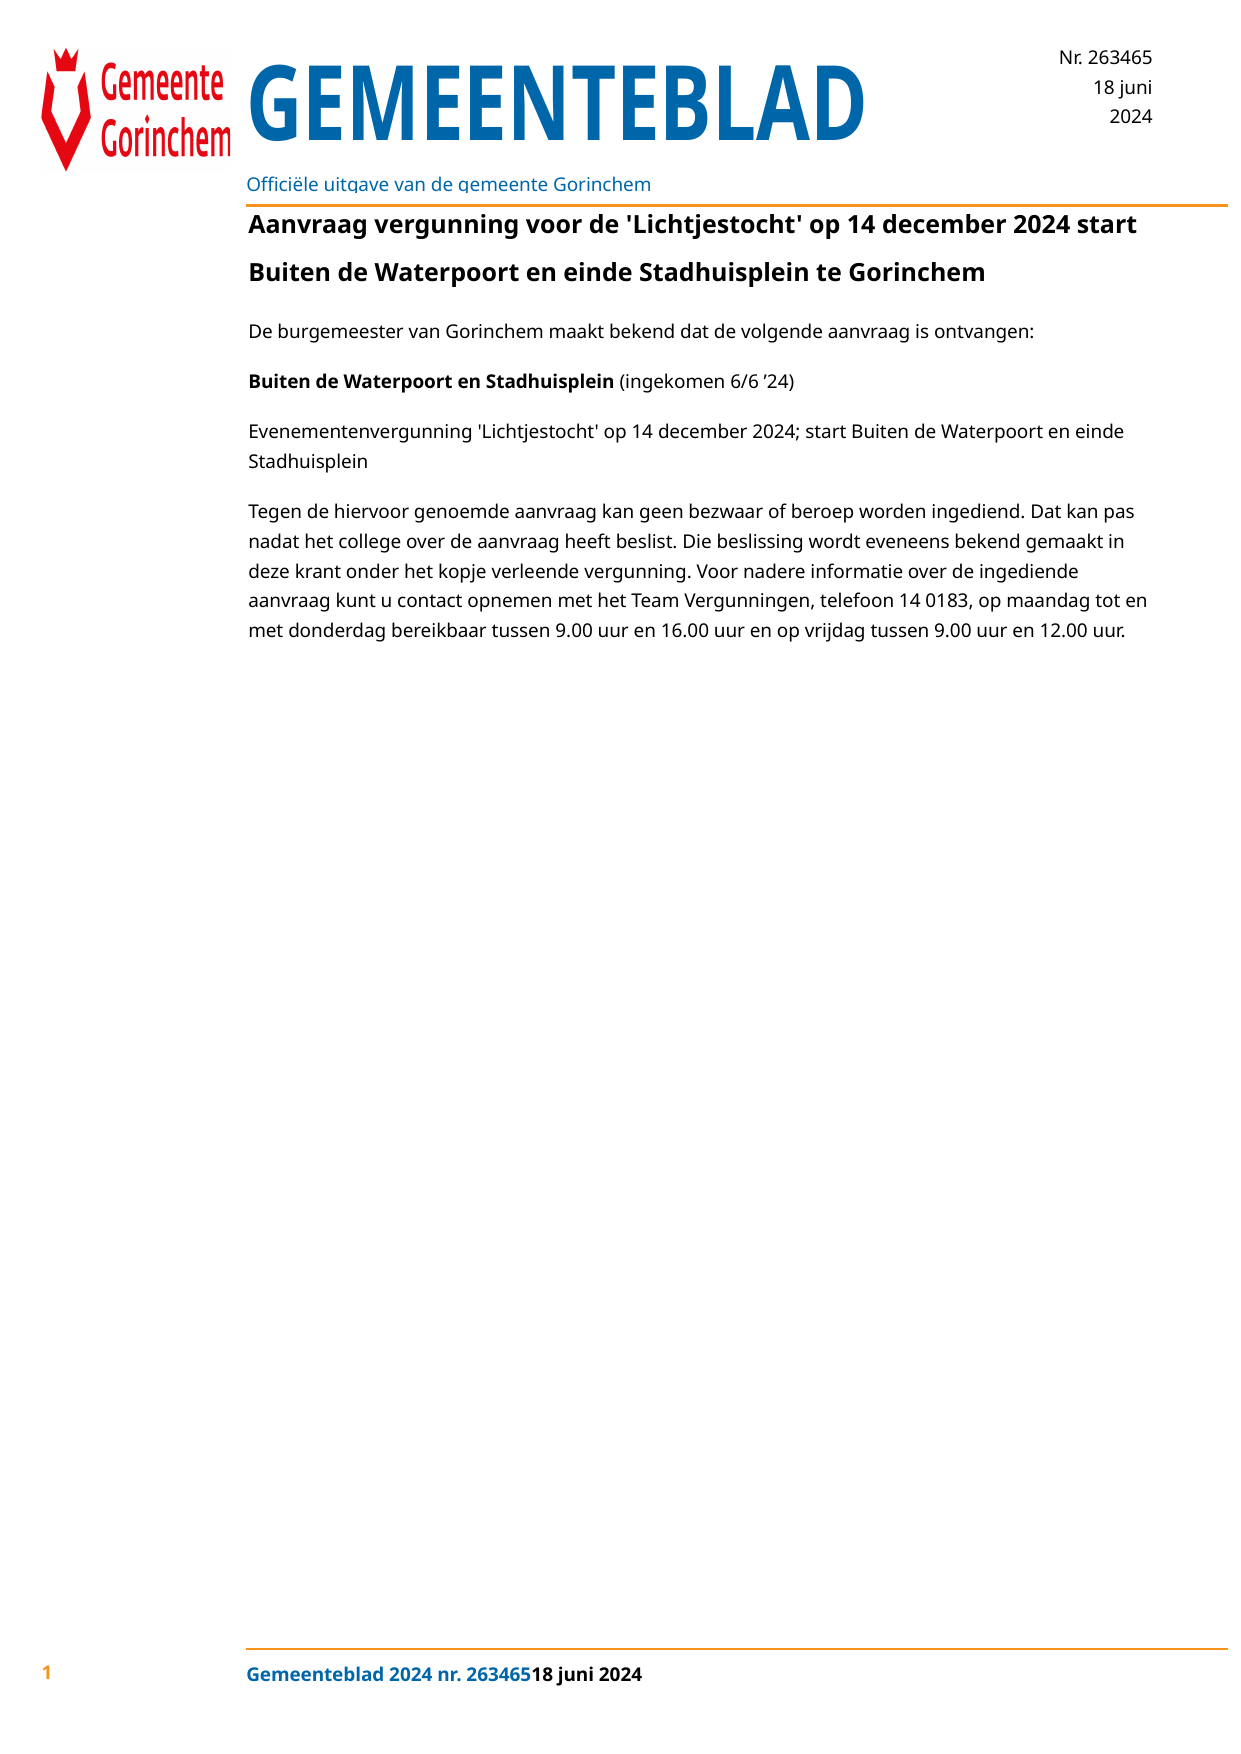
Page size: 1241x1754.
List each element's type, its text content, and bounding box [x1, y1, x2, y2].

text Buiten de Waterpoort en Stadhuisplein (ingekomen 6/6 ’24) [248, 368, 1152, 394]
text Evenementenvergunning 'Lichtjestocht' op 14 december 2024; start Buiten de Waterpoort en einde Stadhuisplein [248, 419, 1152, 474]
text Aanvraag vergunning voor de 'Lichtjestocht' op 14 december 2024 start Buiten de Waterpoort en einde Stadhuisplein te Gorinchem [248, 207, 1152, 288]
text Tegen de hiervoor genoemde aanvraag kan geen bezwaar of beroep worden ingediend. Dat kan pas nadat het college over de aanvraag heeft beslist. Die beslissing wordt eveneens bekend gemaakt in deze krant onder het kopje verleende vergunning. Voor nadere informatie over de ingediende aanvraag kunt u contact opnemen met het Team Vergunningen, telefoon 14 0183, op maandag tot en met donderdag bereikbaar tussen 9.00 uur en 16.00 uur en op vrijdag tussen 9.00 uur en 12.00 uur. [248, 499, 1152, 643]
text De burgemeester van Gorinchem maakt bekend dat de volgende aanvraag is ontvangen: [248, 318, 1152, 344]
picture [41, 47, 231, 172]
